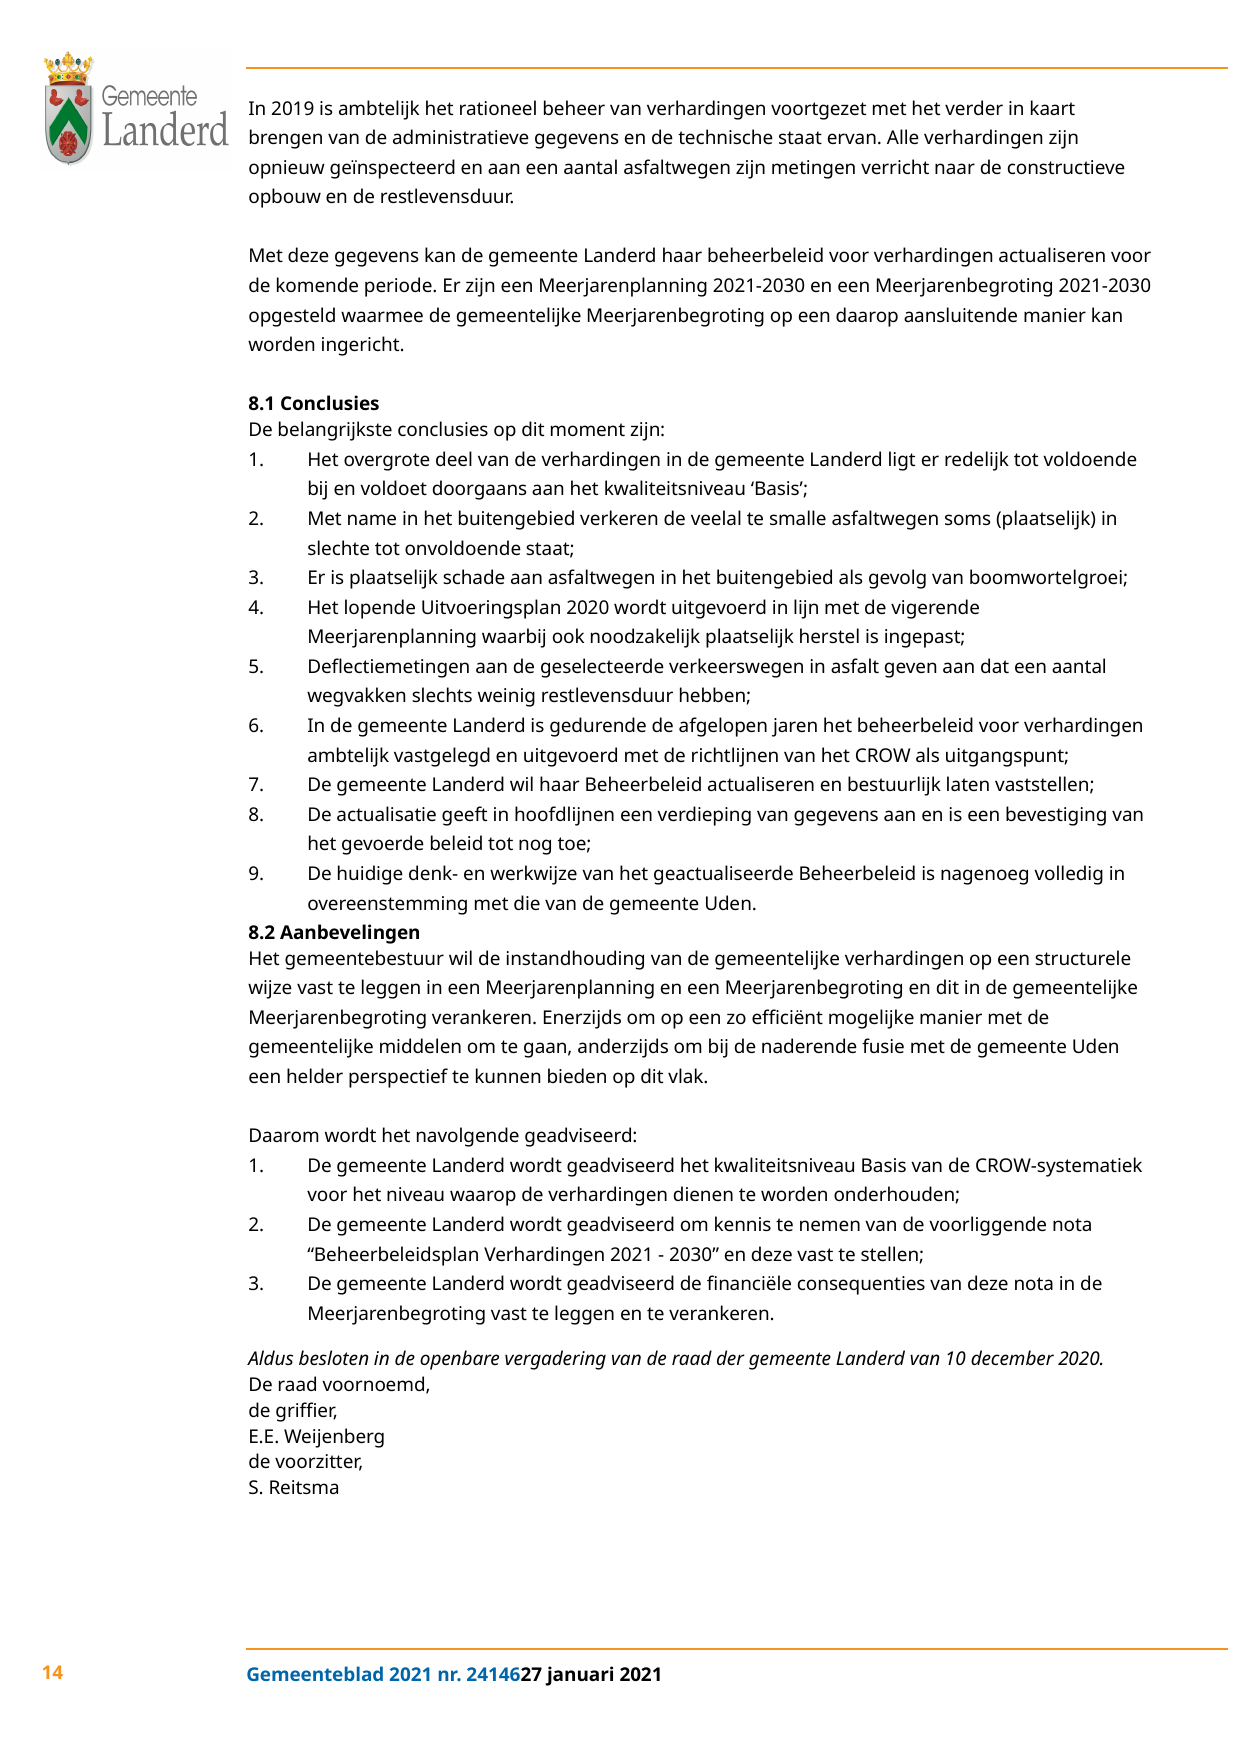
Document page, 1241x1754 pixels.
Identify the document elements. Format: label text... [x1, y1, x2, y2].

text Het gemeentebestuur wil de instandhouding van de gemeentelijke verhardingen op een structurele wijze vast te leggen in een Meerjarenplanning en een Meerjarenbegroting en dit in de gemeentelijke Meerjarenbegroting verankeren. Enerzijds om op een zo efficiënt mogelijke manier met de gemeentelijke middelen om te gaan, anderzijds om bij de naderende fusie met de gemeente Uden een helder perspectief te kunnen bieden op dit vlak. [248, 945, 1152, 1089]
list De gemeente Landerd wil haar Beheerbeleid actualiseren en bestuurlijk laten vaststellen; [248, 771, 1152, 797]
text De raad voornoemd, [248, 1371, 1152, 1397]
text In 2019 is ambtelijk het rationeel beheer van verhardingen voortgezet met het verder in kaart brengen van de administratieve gegevens en de technische staat ervan. Alle verhardingen zijn opnieuw geïnspecteerd en aan een aantal asfaltwegen zijn metingen verricht naar de constructieve opbouw en de restlevensduur. [248, 95, 1152, 209]
list Het lopende Uitvoeringsplan 2020 wordt uitgevoerd in lijn met de vigerende Meerjarenplanning waarbij ook noodzakelijk plaatselijk herstel is ingepast; [248, 594, 1152, 649]
list Met name in het buitengebied verkeren de veelal te smalle asfaltwegen soms (plaatselijk) in slechte tot onvoldoende staat; [248, 505, 1152, 560]
text E.E. Weijenberg [248, 1423, 1152, 1448]
picture [41, 47, 231, 172]
text Met deze gegevens kan de gemeente Landerd haar beheerbeleid voor verhardingen actualiseren voor de komende periode. Er zijn een Meerjarenplanning 2021-2030 en een Meerjarenbegroting 2021-2030 opgesteld waarmee de gemeentelijke Meerjarenbegroting op een daarop aansluitende manier kan worden ingericht. [248, 243, 1152, 357]
list Er is plaatselijk schade aan asfaltwegen in het buitengebied als gevolg van boomwortelgroei; [248, 564, 1152, 590]
list De actualisatie geeft in hoofdlijnen een verdieping van gegevens aan en is een bevestiging van het gevoerde beleid tot nog toe; [248, 801, 1152, 856]
list De gemeente Landerd wordt geadviseerd om kennis te nemen van de voorliggende nota “Beheerbeleidsplan Verhardingen 2021 - 2030” en deze vast te stellen; [248, 1211, 1152, 1267]
list Deflectiemetingen aan de geselecteerde verkeerswegen in asfalt geven aan dat een aantal wegvakken slechts weinig restlevensduur hebben; [248, 653, 1152, 708]
list Het overgrote deel van de verhardingen in de gemeente Landerd ligt er redelijk tot voldoende bij en voldoet doorgaans aan het kwaliteitsniveau ‘Basis’; [248, 446, 1152, 501]
text Daarom wordt het navolgende geadviseerd: [248, 1122, 1152, 1148]
text de griffier, [248, 1397, 1152, 1423]
list De gemeente Landerd wordt geadviseerd de financiële consequenties van deze nota in de Meerjarenbegroting vast te leggen en te verankeren. [248, 1270, 1152, 1326]
text 8.2 Aanbevelingen [248, 919, 1152, 945]
list De huidige denk- en werkwijze van het geactualiseerde Beheerbeleid is nagenoeg volledig in overeenstemming met die van de gemeente Uden. [248, 860, 1152, 915]
list De gemeente Landerd wordt geadviseerd het kwaliteitsniveau Basis van de CROW-systematiek voor het niveau waarop de verhardingen dienen te worden onderhouden; [248, 1152, 1152, 1207]
text De belangrijkste conclusies op dit moment zijn: [248, 416, 1152, 442]
text S. Reitsma [248, 1474, 1152, 1500]
text 8.1 Conclusies [248, 391, 1152, 416]
text de voorzitter, [248, 1448, 1152, 1474]
text Aldus besloten in de openbare vergadering van de raad der gemeente Landerd van 10 december 2020. [248, 1346, 1152, 1371]
list In de gemeente Landerd is gedurende de afgelopen jaren het beheerbeleid voor verhardingen ambtelijk vastgelegd en uitgevoerd met de richtlijnen van het CROW als uitgangspunt; [248, 712, 1152, 767]
